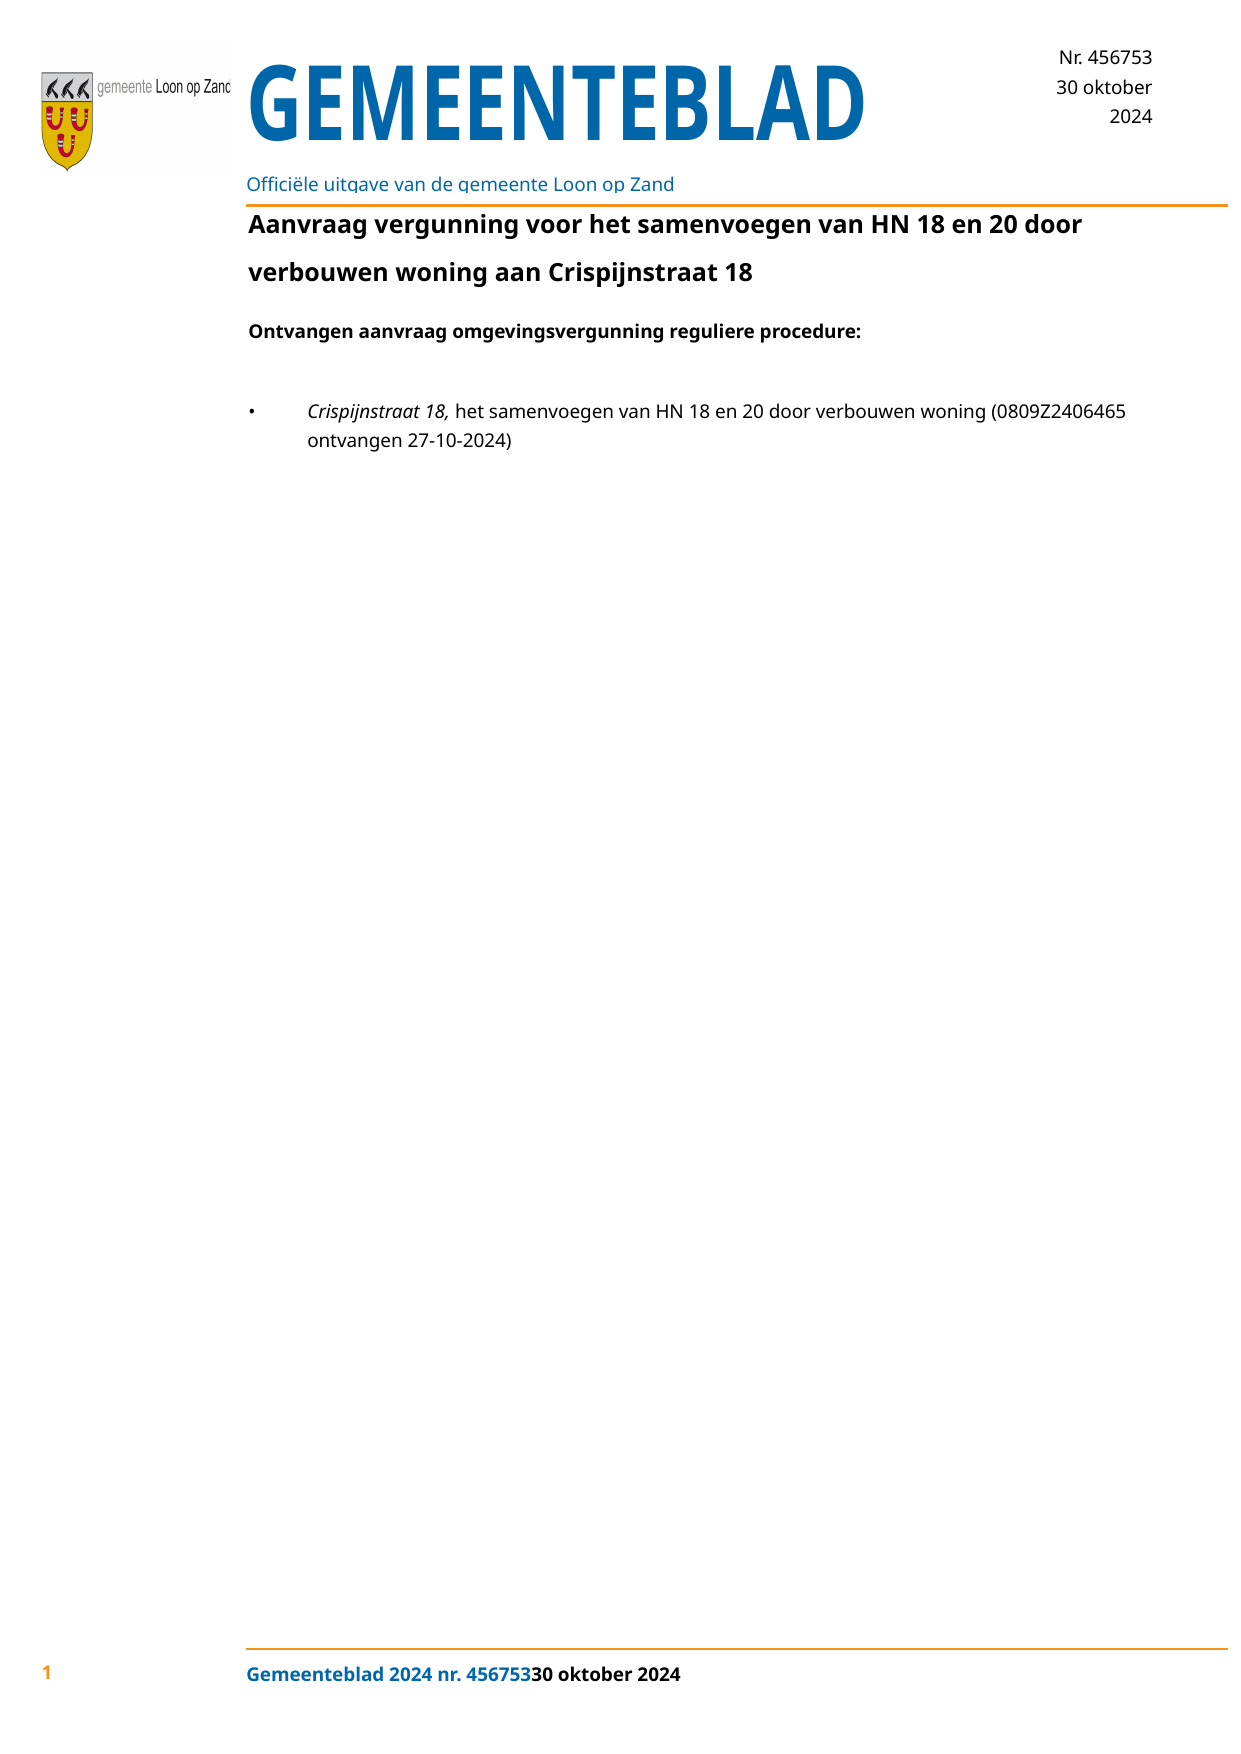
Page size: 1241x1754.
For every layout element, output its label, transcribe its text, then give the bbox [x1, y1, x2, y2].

list Crispijnstraat 18, het samenvoegen van HN 18 en 20 door verbouwen woning (0809Z2406465 ontvangen 27-10-2024) [248, 398, 1152, 453]
text Aanvraag vergunning voor het samenvoegen van HN 18 en 20 door verbouwen woning aan Crispijnstraat 18 [248, 207, 1152, 288]
text Ontvangen aanvraag omgevingsvergunning reguliere procedure: [248, 318, 1152, 344]
picture [41, 47, 231, 172]
